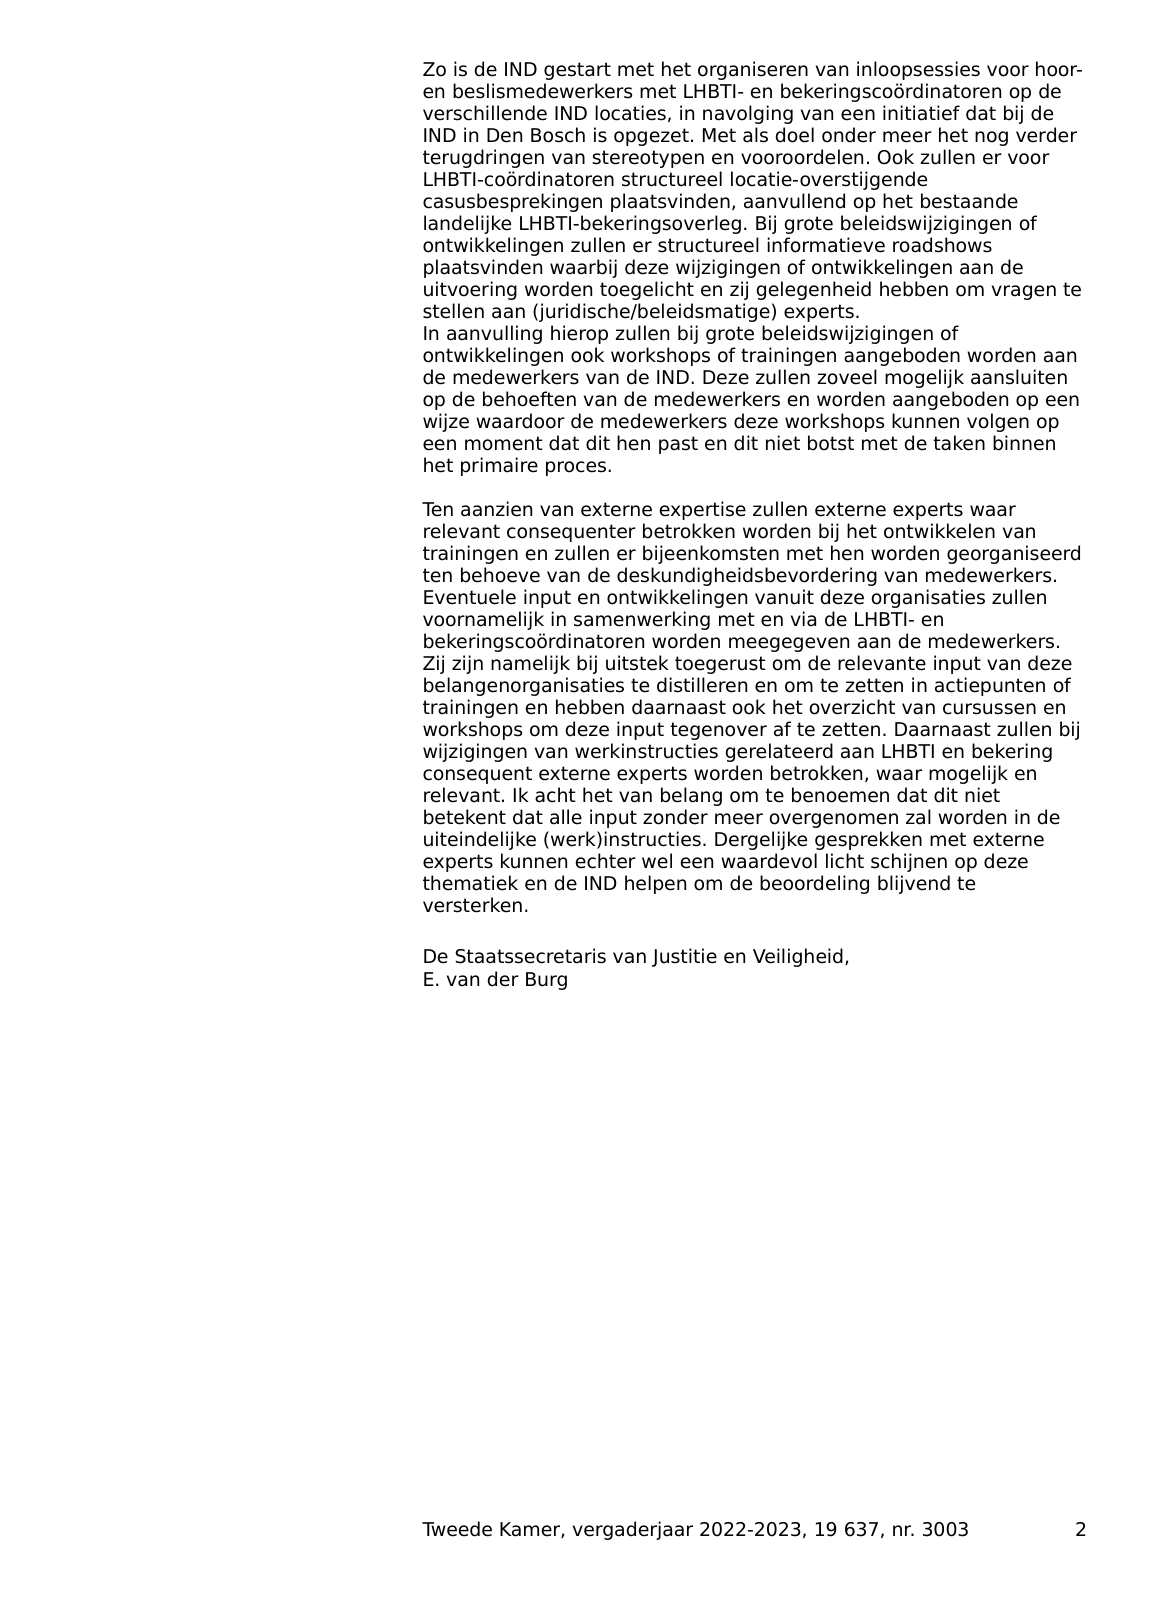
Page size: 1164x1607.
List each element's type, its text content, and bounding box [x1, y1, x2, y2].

text Ten aanzien van externe expertise zullen externe experts waar relevant consequenter betrokken worden bij het ontwikkelen van trainingen en zullen er bijeenkomsten met hen worden georganiseerd ten behoeve van de deskundigheidsbevordering van medewerkers. Eventuele input en ontwikkelingen vanuit deze organisaties zullen voornamelijk in samenwerking met en via de LHBTI- en bekeringscoördinatoren worden meegegeven aan de medewerkers. Zij zijn namelijk bij uitstek toegerust om de relevante input van deze belangenorganisaties te distilleren en om te zetten in actiepunten of trainingen en hebben daarnaast ook het overzicht van cursussen en workshops om deze input tegenover af te zetten. Daarnaast zullen bij wijzigingen van werkinstructies gerelateerd aan LHBTI en bekering consequent externe experts worden betrokken, waar mogelijk en relevant. Ik acht het van belang om te benoemen dat dit niet betekent dat alle input zonder meer overgenomen zal worden in de uiteindelijke (werk)instructies. Dergelijke gesprekken met externe experts kunnen echter wel een waardevol licht schijnen op deze thematiek en de IND helpen om de beoordeling blijvend te versterken. [422, 499, 1087, 916]
text In aanvulling hierop zullen bij grote beleidswijzigingen of ontwikkelingen ook workshops of trainingen aangeboden worden aan de medewerkers van de IND. Deze zullen zoveel mogelijk aansluiten op de behoeften van de medewerkers en worden aangeboden op een wijze waardoor de medewerkers deze workshops kunnen volgen op een moment dat dit hen past en dit niet botst met de taken binnen het primaire proces. [422, 323, 1087, 477]
text Zo is de IND gestart met het organiseren van inloopsessies voor hoor- en beslismedewerkers met LHBTI- en bekeringscoördinatoren op de verschillende IND locaties, in navolging van een initiatief dat bij de IND in Den Bosch is opgezet. Met als doel onder meer het nog verder terugdringen van stereotypen en vooroordelen. Ook zullen er voor LHBTI-coördinatoren structureel locatie-overstijgende casusbesprekingen plaatsvinden, aanvullend op het bestaande landelijke LHBTI-bekeringsoverleg. Bij grote beleidswijzigingen of ontwikkelingen zullen er structureel informatieve roadshows plaatsvinden waarbij deze wijzigingen of ontwikkelingen aan de uitvoering worden toegelicht en zij gelegenheid hebben om vragen te stellen aan (juridische/beleidsmatige) experts. [422, 59, 1087, 323]
text De Staatssecretaris van Justitie en Veiligheid, E. van der Burg [422, 946, 1087, 990]
